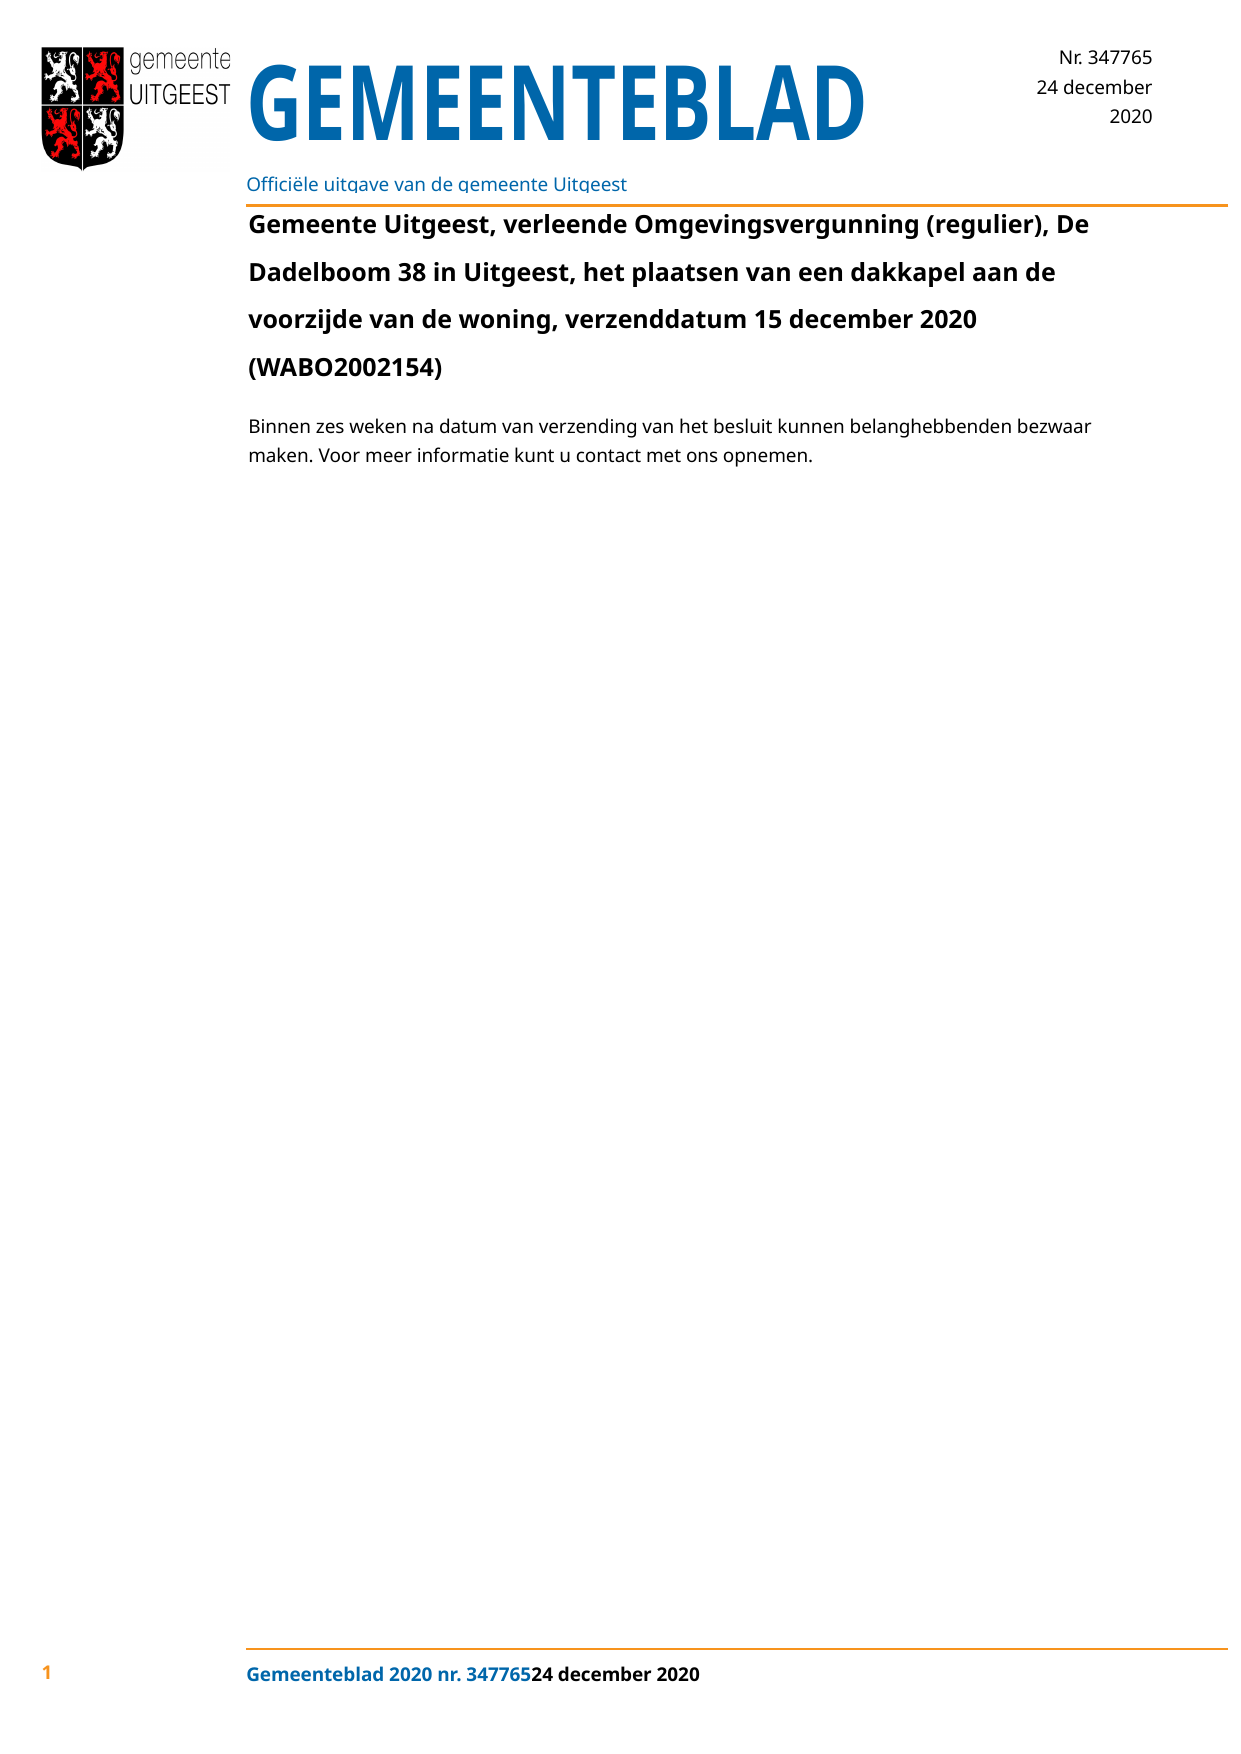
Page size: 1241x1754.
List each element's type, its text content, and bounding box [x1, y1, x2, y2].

text Binnen zes weken na datum van verzending van het besluit kunnen belanghebbenden bezwaar maken. Voor meer informatie kunt u contact met ons opnemen. [248, 413, 1152, 468]
picture [41, 47, 231, 172]
text Gemeente Uitgeest, verleende Omgevingsvergunning (regulier), De Dadelboom 38 in Uitgeest, het plaatsen van een dakkapel aan de voorzijde van de woning, verzenddatum 15 december 2020 (WABO2002154) [248, 207, 1152, 384]
